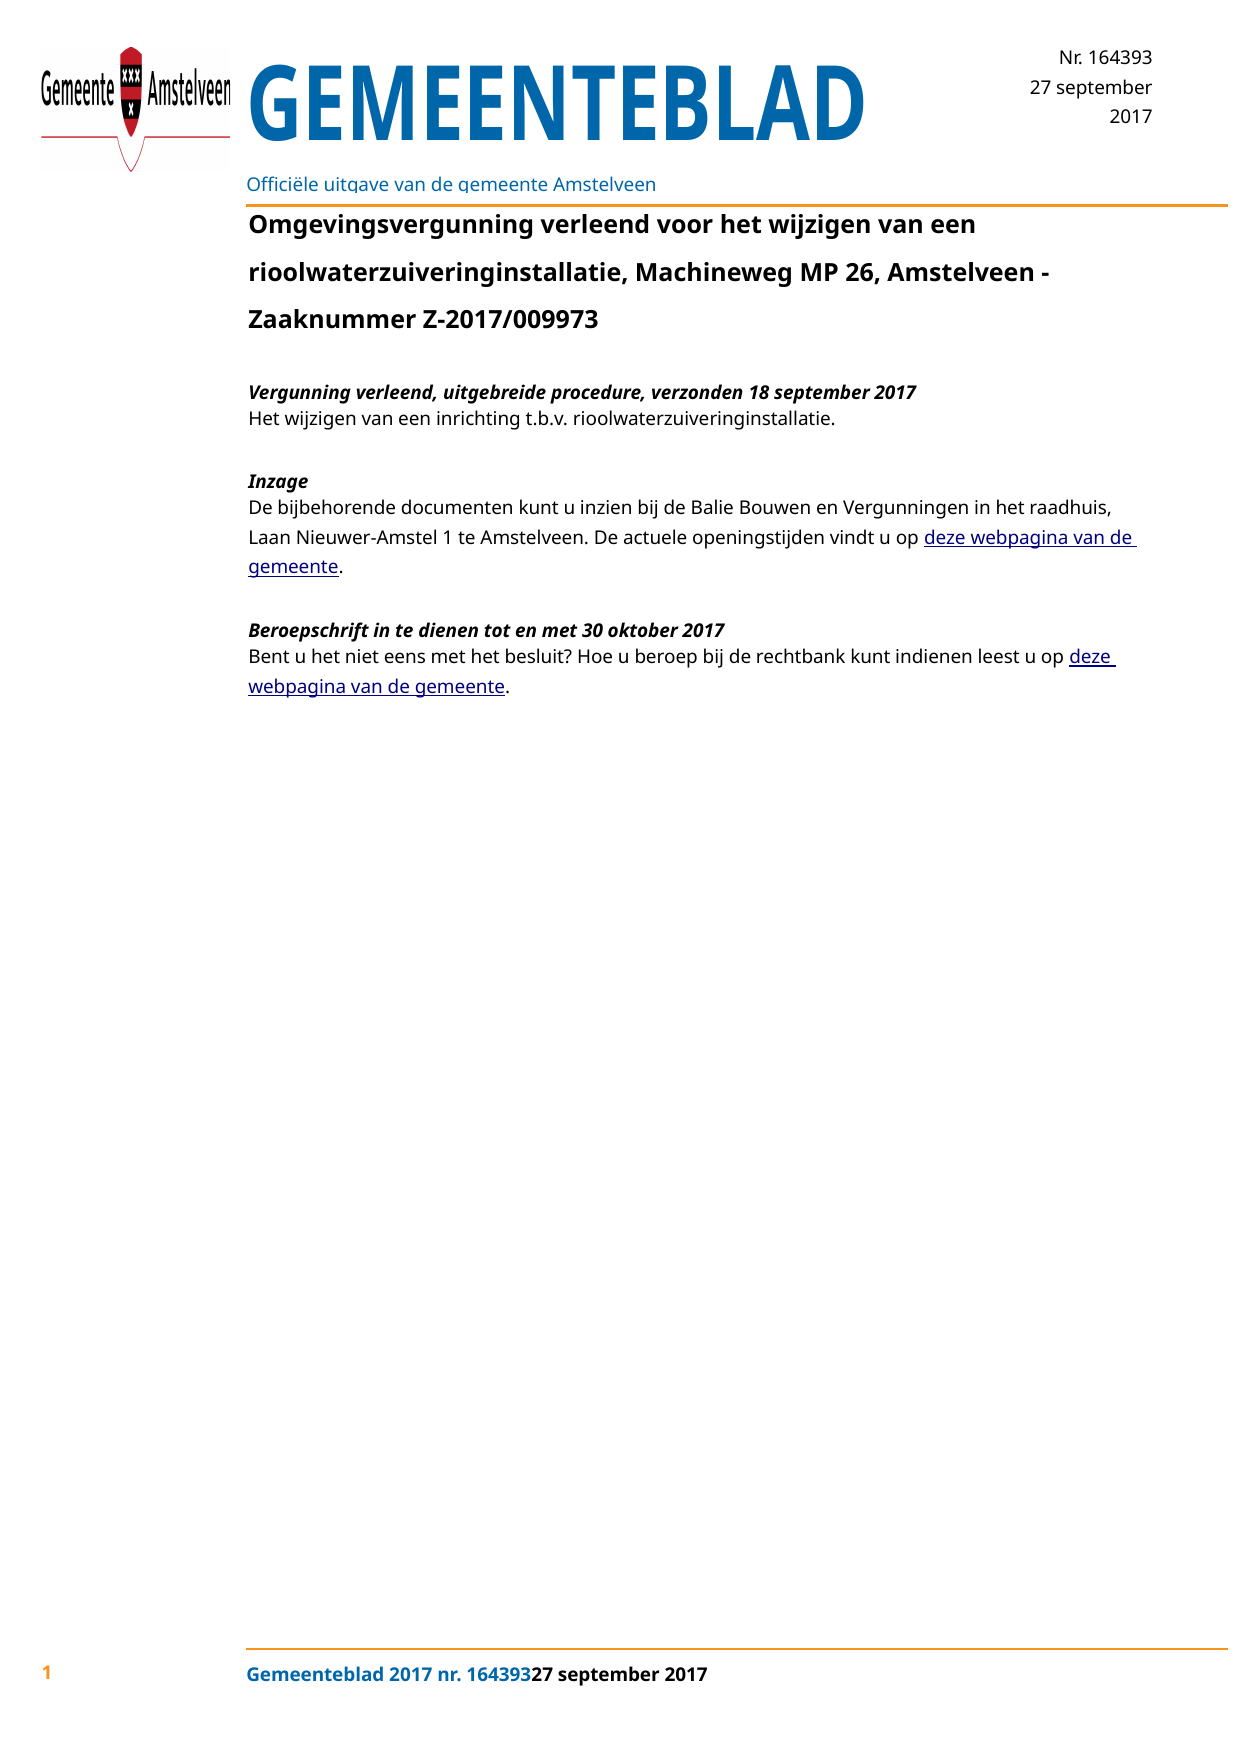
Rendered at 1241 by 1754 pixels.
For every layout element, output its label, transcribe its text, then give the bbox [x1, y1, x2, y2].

picture [41, 47, 231, 172]
text Beroepschrift in te dienen tot en met 30 oktober 2017 [248, 618, 1152, 643]
text De bijbehorende documenten kunt u inzien bij de Balie Bouwen en Vergunningen in het raadhuis, Laan Nieuwer-Amstel 1 te Amstelveen. De actuele openingstijden vindt u op deze webpagina van de gemeente. [248, 494, 1152, 579]
text Het wijzigen van een inrichting t.b.v. rioolwaterzuiveringinstallatie. [248, 405, 1152, 431]
text Omgevingsvergunning verleend voor het wijzigen van een rioolwaterzuiveringinstallatie, Machineweg MP 26, Amstelveen - Zaaknummer Z-2017/009973 [248, 207, 1152, 336]
text Vergunning verleend, uitgebreide procedure, verzonden 18 september 2017 [248, 379, 1152, 405]
text Inzage [248, 469, 1152, 494]
text Bent u het niet eens met het besluit? Hoe u beroep bij de rechtbank kunt indienen leest u op deze webpagina van de gemeente. [248, 643, 1152, 699]
